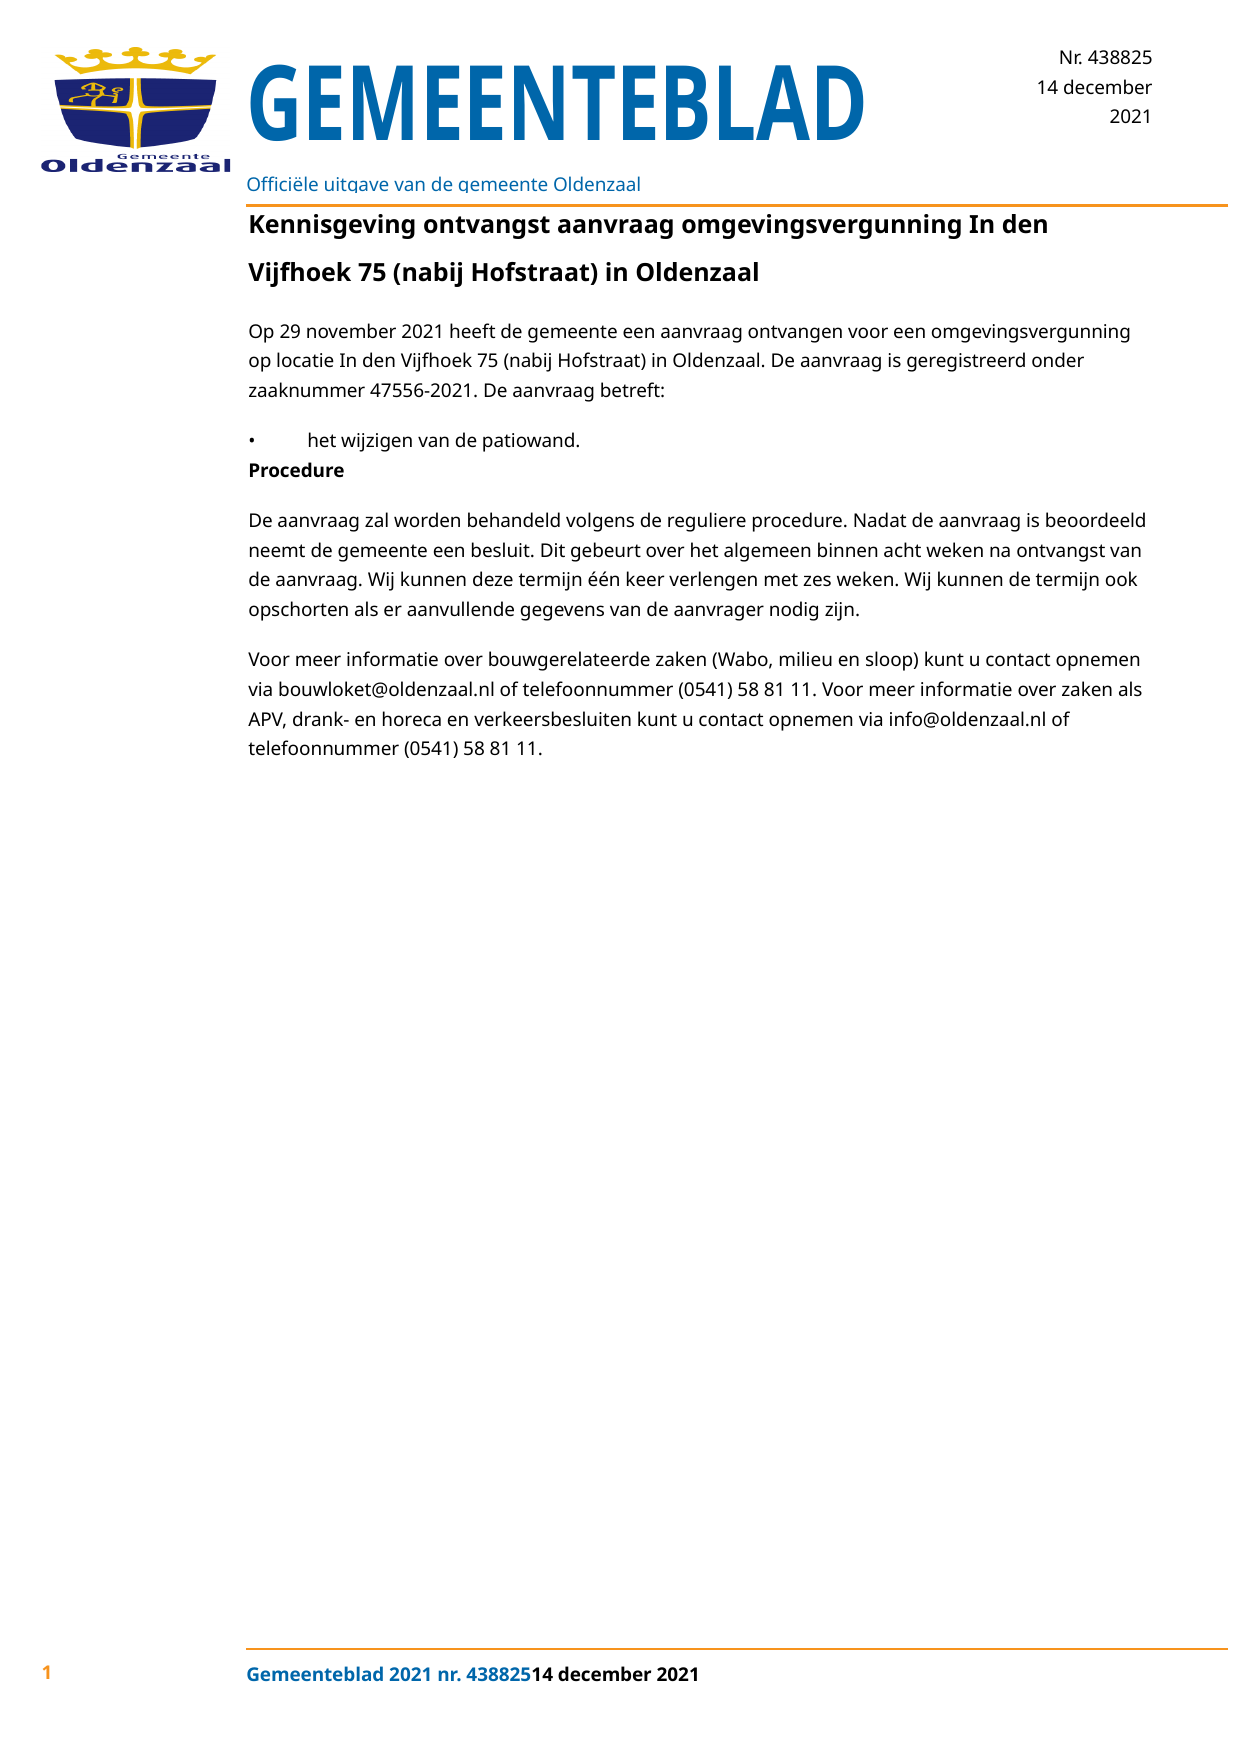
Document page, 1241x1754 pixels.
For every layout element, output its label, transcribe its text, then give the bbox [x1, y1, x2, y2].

text Op 29 november 2021 heeft de gemeente een aanvraag ontvangen voor een omgevingsvergunning op locatie In den Vijfhoek 75 (nabij Hofstraat) in Oldenzaal. De aanvraag is geregistreerd onder zaaknummer 47556-2021. De aanvraag betreft: [248, 318, 1152, 403]
list het wijzigen van de patiowand. [248, 427, 1152, 453]
picture [41, 47, 231, 172]
text Kennisgeving ontvangst aanvraag omgevingsvergunning In den Vijfhoek 75 (nabij Hofstraat) in Oldenzaal [248, 207, 1152, 288]
text Voor meer informatie over bouwgerelateerde zaken (Wabo, milieu en sloop) kunt u contact opnemen via bouwloket@oldenzaal.nl of telefoonnummer (0541) 58 81 11. Voor meer informatie over zaken als APV, drank- en horeca en verkeersbesluiten kunt u contact opnemen via info@oldenzaal.nl of telefoonnummer (0541) 58 81 11. [248, 647, 1152, 761]
text Procedure [248, 457, 1152, 483]
text De aanvraag zal worden behandeld volgens de reguliere procedure. Nadat de aanvraag is beoordeeld neemt de gemeente een besluit. Dit gebeurt over het algemeen binnen acht weken na ontvangst van de aanvraag. Wij kunnen deze termijn één keer verlengen met zes weken. Wij kunnen de termijn ook opschorten als er aanvullende gegevens van de aanvrager nodig zijn. [248, 507, 1152, 622]
